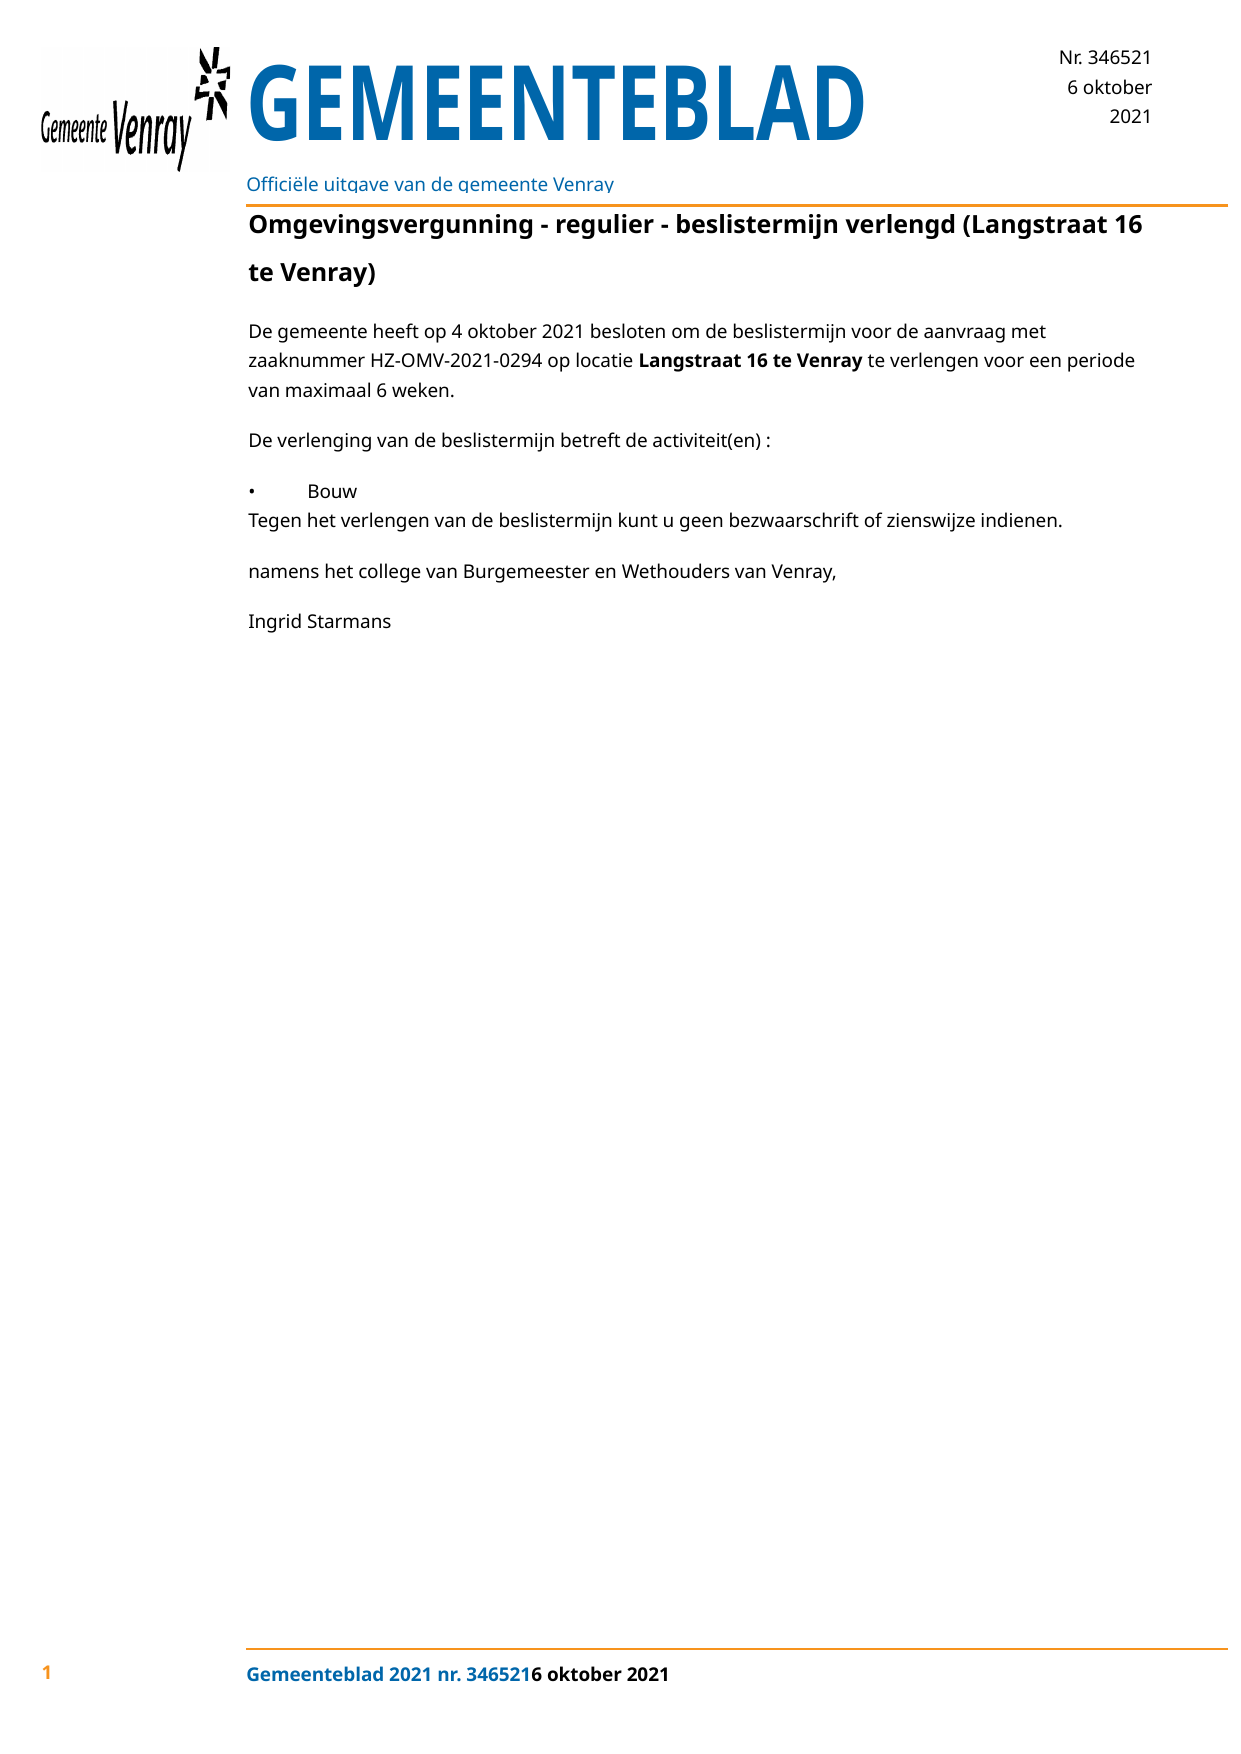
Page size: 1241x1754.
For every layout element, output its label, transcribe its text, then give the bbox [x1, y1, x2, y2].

text De verlenging van de beslistermijn betreft de activiteit(en) : [248, 427, 1152, 453]
text Omgevingsvergunning - regulier - beslistermijn verlengd (Langstraat 16 te Venray) [248, 207, 1152, 288]
list Bouw [248, 478, 1152, 504]
text Ingrid Starmans [248, 608, 1152, 634]
picture [41, 47, 231, 172]
text De gemeente heeft op 4 oktober 2021 besloten om de beslistermijn voor de aanvraag met zaaknummer HZ-OMV-2021-0294 op locatie Langstraat 16 te Venray te verlengen voor een periode van maximaal 6 weken. [248, 318, 1152, 403]
text namens het college van Burgemeester en Wethouders van Venray, [248, 558, 1152, 584]
text Tegen het verlengen van de beslistermijn kunt u geen bezwaarschrift of zienswijze indienen. [248, 507, 1152, 533]
